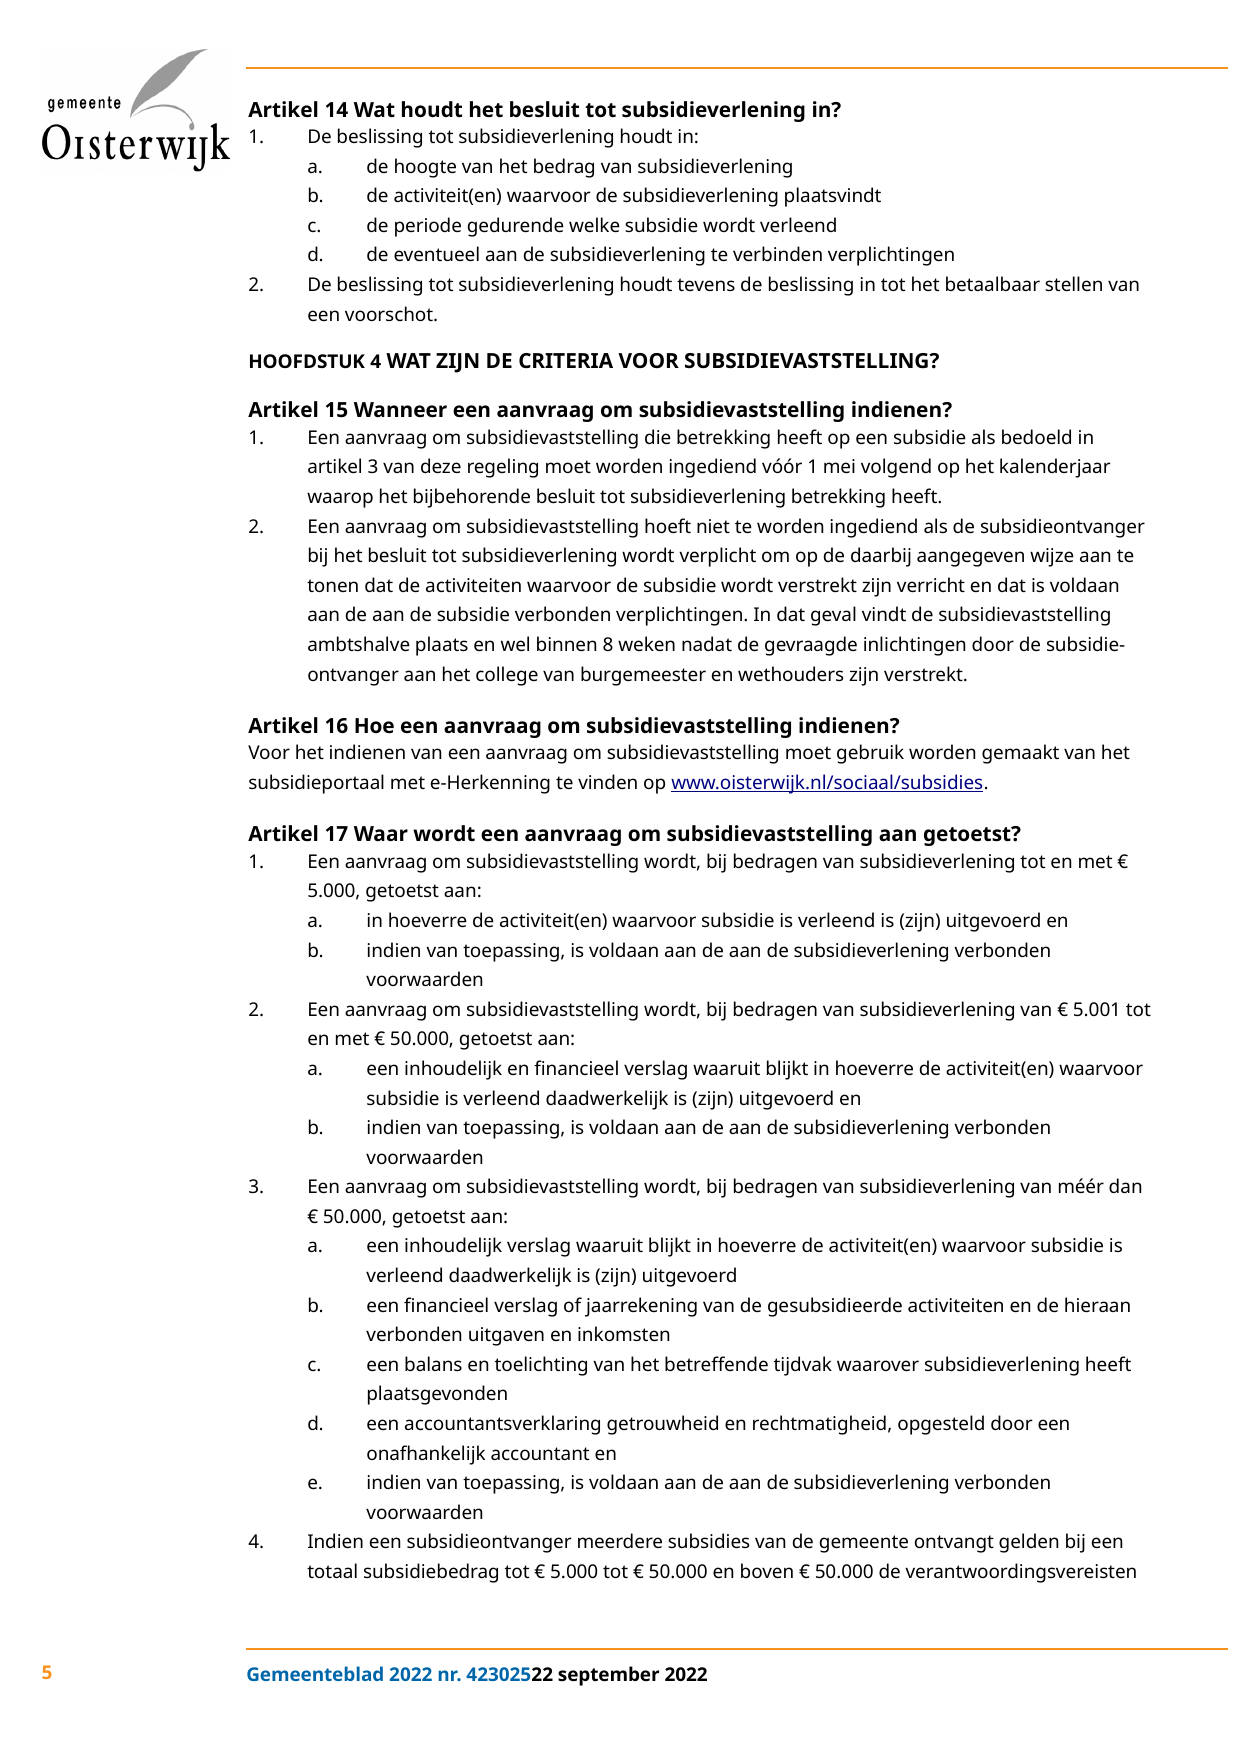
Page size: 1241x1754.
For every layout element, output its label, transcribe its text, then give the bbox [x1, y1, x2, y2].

list een inhoudelijk verslag waaruit blijkt in hoeverre de activiteit(en) waarvoor subsidie is verleend daadwerkelijk is (zijn) uitgevoerd [307, 1233, 1152, 1288]
list een balans en toelichting van het betreffende tijdvak waarover subsidieverlening heeft plaatsgevonden [307, 1351, 1152, 1406]
list in hoeverre de activiteit(en) waarvoor subsidie is verleend is (zijn) uitgevoerd en [307, 907, 1152, 933]
list Een aanvraag om subsidievaststelling wordt, bij bedragen van subsidieverlening tot en met € 5.000, getoetst aan: [248, 848, 1152, 903]
list Een aanvraag om subsidievaststelling die betrekking heeft op een subsidie als bedoeld in artikel 3 van deze regeling moet worden ingediend vóór 1 mei volgend op het kalenderjaar waarop het bijbehorende besluit tot subsidieverlening betrekking heeft. [248, 424, 1152, 509]
picture [41, 47, 231, 172]
list de hoogte van het bedrag van subsidieverlening [307, 153, 1152, 178]
text Artikel 15 Wanneer een aanvraag om subsidievaststelling indienen? [248, 396, 1152, 424]
list Een aanvraag om subsidievaststelling hoeft niet te worden ingediend als de subsidieontvanger bij het besluit tot subsidieverlening wordt verplicht om op de daarbij aangegeven wijze aan te tonen dat de activiteiten waarvoor de subsidie wordt verstrekt zijn verricht en dat is voldaan aan de aan de subsidie verbonden verplichtingen. In dat geval vindt de subsidievaststelling ambtshalve plaats en wel binnen 8 weken nadat de gevraagde inlichtingen door de subsidie-ontvanger aan het college van burgemeester en wethouders zijn verstrekt. [248, 513, 1152, 686]
text Artikel 16 Hoe een aanvraag om subsidievaststelling indienen? [248, 711, 1152, 739]
list de eventueel aan de subsidieverlening te verbinden verplichtingen [307, 242, 1152, 267]
list indien van toepassing, is voldaan aan de aan de subsidieverlening verbonden voorwaarden [307, 1114, 1152, 1169]
list een inhoudelijk en financieel verslag waaruit blijkt in hoeverre de activiteit(en) waarvoor subsidie is verleend daadwerkelijk is (zijn) uitgevoerd en [307, 1055, 1152, 1110]
text Artikel 17 Waar wordt een aanvraag om subsidievaststelling aan getoetst? [248, 819, 1152, 848]
list De beslissing tot subsidieverlening houdt tevens de beslissing in tot het betaalbaar stellen van een voorschot. [248, 271, 1152, 326]
list een financieel verslag of jaarrekening van de gesubsidieerde activiteiten en de hieraan verbonden uitgaven en inkomsten [307, 1292, 1152, 1347]
list indien van toepassing, is voldaan aan de aan de subsidieverlening verbonden voorwaarden [307, 1469, 1152, 1524]
text HOOFDSTUK 4 WAT ZIJN DE CRITERIA VOOR SUBSIDIEVASTSTELLING? [248, 346, 1152, 375]
list de periode gedurende welke subsidie wordt verleend [307, 212, 1152, 238]
text Voor het indienen van een aanvraag om subsidievaststelling moet gebruik worden gemaakt van het subsidieportaal met e-Herkenning te vinden op www.oisterwijk.nl/sociaal/subsidies. [248, 739, 1152, 795]
list Indien een subsidieontvanger meerdere subsidies van de gemeente ontvangt gelden bij een totaal subsidiebedrag tot € 5.000 tot € 50.000 en boven € 50.000 de verantwoordingsvereisten [248, 1528, 1152, 1584]
list Een aanvraag om subsidievaststelling wordt, bij bedragen van subsidieverlening van méér dan € 50.000, getoetst aan: [248, 1173, 1152, 1229]
text Artikel 14 Wat houdt het besluit tot subsidieverlening in? [248, 95, 1152, 123]
list De beslissing tot subsidieverlening houdt in: [248, 123, 1152, 149]
list Een aanvraag om subsidievaststelling wordt, bij bedragen van subsidieverlening van € 5.001 tot en met € 50.000, getoetst aan: [248, 996, 1152, 1051]
list de activiteit(en) waarvoor de subsidieverlening plaatsvindt [307, 182, 1152, 208]
list indien van toepassing, is voldaan aan de aan de subsidieverlening verbonden voorwaarden [307, 937, 1152, 992]
list een accountantsverklaring getrouwheid en rechtmatigheid, opgesteld door een onafhankelijk accountant en [307, 1410, 1152, 1465]
